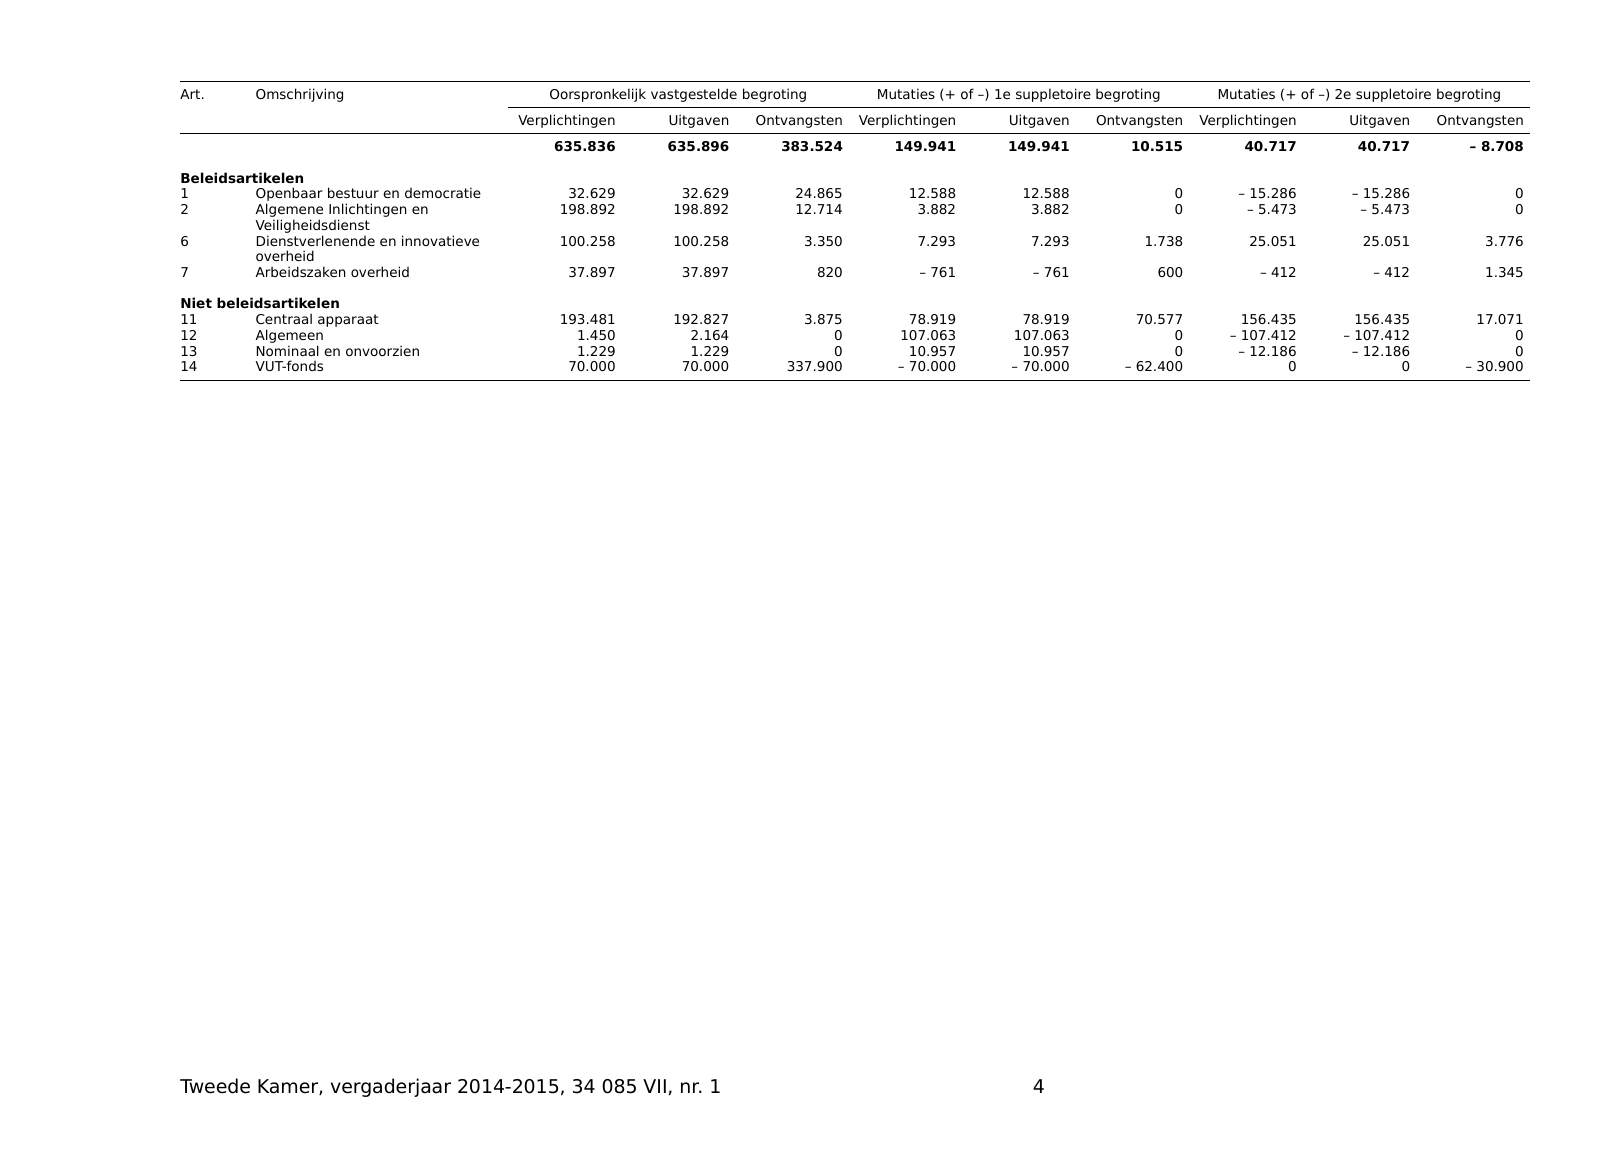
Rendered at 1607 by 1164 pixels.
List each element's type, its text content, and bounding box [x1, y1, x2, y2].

table_cell [849, 170, 962, 186]
table_cell [1416, 170, 1529, 186]
table_cell Dienstverlenende en innovatieve overheid [249, 233, 508, 265]
table_cell 635.836 [508, 134, 621, 155]
table_cell [249, 281, 508, 296]
table_cell 0 [1416, 344, 1529, 359]
table_cell 10.957 [962, 344, 1075, 359]
table_cell 156.435 [1189, 312, 1302, 328]
table_cell [621, 170, 735, 186]
table_cell 193.481 [508, 312, 621, 328]
table_cell 10.957 [849, 344, 962, 359]
table_cell Centraal apparaat [249, 312, 508, 328]
table_cell 0 [735, 328, 848, 343]
table_cell VUT-fonds [249, 359, 508, 379]
table_cell 7.293 [962, 233, 1075, 265]
table_cell 37.897 [508, 265, 621, 281]
table_cell Openbaar bestuur en democratie [249, 186, 508, 202]
table_cell – 412 [1303, 265, 1416, 281]
table_cell [735, 281, 848, 296]
table_cell 32.629 [508, 186, 621, 202]
table_cell Uitgaven [1303, 108, 1416, 133]
table_cell – 15.286 [1303, 186, 1416, 202]
table_cell 6 [180, 233, 249, 265]
table_cell 7.293 [849, 233, 962, 265]
table_cell – 70.000 [962, 359, 1075, 379]
table_cell [1075, 296, 1189, 312]
table_cell Ontvangsten [735, 108, 848, 133]
table_cell 2 [180, 202, 249, 233]
table_cell 0 [1075, 344, 1189, 359]
table_cell Uitgaven [621, 108, 735, 133]
table_cell [180, 281, 249, 296]
table_cell Uitgaven [962, 108, 1075, 133]
table_cell 149.941 [962, 134, 1075, 155]
table_cell 14 [180, 359, 249, 379]
table_cell 25.051 [1189, 233, 1302, 265]
table_cell – 70.000 [849, 359, 962, 379]
table_cell 100.258 [508, 233, 621, 265]
table_cell 7 [180, 265, 249, 281]
table_cell [1303, 281, 1416, 296]
table_cell 383.524 [735, 134, 848, 155]
table_cell Verplichtingen [508, 108, 621, 133]
table_cell 192.827 [621, 312, 735, 328]
table_cell 635.896 [621, 134, 735, 155]
table_cell 3.875 [735, 312, 848, 328]
table_cell [249, 134, 508, 155]
table_cell – 15.286 [1189, 186, 1302, 202]
table_cell [1189, 296, 1302, 312]
table_cell – 5.473 [1189, 202, 1302, 233]
table_cell [1303, 155, 1416, 170]
table_cell 25.051 [1303, 233, 1416, 265]
table_cell 0 [1189, 359, 1302, 379]
table_cell 107.063 [849, 328, 962, 343]
table_cell [180, 107, 249, 133]
table_cell 10.515 [1075, 134, 1189, 155]
table_cell Verplichtingen [1189, 108, 1302, 133]
table_cell 3.882 [849, 202, 962, 233]
table_cell [180, 134, 249, 155]
table_cell [1303, 296, 1416, 312]
table_cell [1416, 281, 1529, 296]
table_cell 12.588 [849, 186, 962, 202]
table_cell – 412 [1189, 265, 1302, 281]
table_cell 1.450 [508, 328, 621, 343]
table_cell [508, 296, 621, 312]
table_cell [508, 170, 621, 186]
table_cell 198.892 [508, 202, 621, 233]
table_cell 0 [1303, 359, 1416, 379]
table_cell [1189, 170, 1302, 186]
table_cell [962, 281, 1075, 296]
table_cell [849, 296, 962, 312]
table_cell 0 [735, 344, 848, 359]
table_cell [1075, 281, 1189, 296]
table_cell 32.629 [621, 186, 735, 202]
table_cell [508, 281, 621, 296]
table_cell [1075, 155, 1189, 170]
table_cell [621, 155, 735, 170]
table_cell 0 [1075, 202, 1189, 233]
table_cell – 8.708 [1416, 134, 1529, 155]
table_cell 1.738 [1075, 233, 1189, 265]
table_cell 198.892 [621, 202, 735, 233]
table_cell Niet beleidsartikelen [180, 296, 508, 312]
table_cell [621, 296, 735, 312]
table_cell [962, 296, 1075, 312]
table_cell Ontvangsten [1416, 108, 1529, 133]
table_cell Nominaal en onvoorzien [249, 344, 508, 359]
table_cell [1416, 296, 1529, 312]
table_cell 78.919 [962, 312, 1075, 328]
table_cell [735, 296, 848, 312]
table_cell [962, 170, 1075, 186]
table_header Mutaties (+ of –) 2e suppletoire begroting [1189, 82, 1529, 107]
table_cell Algemeen [249, 328, 508, 343]
table_cell [1189, 281, 1302, 296]
table_cell 12.714 [735, 202, 848, 233]
table_cell 24.865 [735, 186, 848, 202]
table_cell 0 [1075, 328, 1189, 343]
table_cell 1.229 [621, 344, 735, 359]
table_cell 13 [180, 344, 249, 359]
table_cell – 62.400 [1075, 359, 1189, 379]
table_header Art. [180, 82, 249, 107]
table_cell [249, 107, 508, 133]
table_header Omschrijving [249, 82, 508, 107]
table_cell 0 [1416, 202, 1529, 233]
table_cell – 5.473 [1303, 202, 1416, 233]
table_cell 70.000 [508, 359, 621, 379]
table_cell – 761 [849, 265, 962, 281]
table_cell 40.717 [1303, 134, 1416, 155]
table_cell [180, 155, 249, 170]
table_cell 1.229 [508, 344, 621, 359]
table_cell – 30.900 [1416, 359, 1529, 379]
table_cell 70.577 [1075, 312, 1189, 328]
table_cell 3.882 [962, 202, 1075, 233]
table_cell [1075, 170, 1189, 186]
table_cell 12 [180, 328, 249, 343]
table_cell 600 [1075, 265, 1189, 281]
table_cell [735, 170, 848, 186]
table_cell [249, 155, 508, 170]
table_cell 3.350 [735, 233, 848, 265]
table_cell [1189, 155, 1302, 170]
table_cell Arbeidszaken overheid [249, 265, 508, 281]
table_cell – 761 [962, 265, 1075, 281]
table_cell [849, 281, 962, 296]
table_cell 107.063 [962, 328, 1075, 343]
table_cell 820 [735, 265, 848, 281]
table_cell 1.345 [1416, 265, 1529, 281]
table_cell [508, 155, 621, 170]
table_cell [735, 155, 848, 170]
table_cell 149.941 [849, 134, 962, 155]
table_cell [849, 155, 962, 170]
table_cell Ontvangsten [1075, 108, 1189, 133]
table_cell – 107.412 [1189, 328, 1302, 343]
table_cell 17.071 [1416, 312, 1529, 328]
table_cell [1303, 170, 1416, 186]
table_cell 0 [1416, 328, 1529, 343]
table_cell – 12.186 [1303, 344, 1416, 359]
table_cell [621, 281, 735, 296]
table_cell 12.588 [962, 186, 1075, 202]
table_cell – 12.186 [1189, 344, 1302, 359]
table_cell 100.258 [621, 233, 735, 265]
table_cell [962, 155, 1075, 170]
table_cell 0 [1075, 186, 1189, 202]
table_cell 1 [180, 186, 249, 202]
table_header Oorspronkelijk vastgestelde begroting [508, 82, 848, 107]
table_cell 0 [1416, 186, 1529, 202]
table_cell Beleidsartikelen [180, 170, 508, 186]
table_cell 78.919 [849, 312, 962, 328]
table_cell Algemene Inlichtingen en Veiligheidsdienst [249, 202, 508, 233]
table_cell 3.776 [1416, 233, 1529, 265]
table_cell 40.717 [1189, 134, 1302, 155]
table_cell 11 [180, 312, 249, 328]
table_cell 337.900 [735, 359, 848, 379]
table_cell 37.897 [621, 265, 735, 281]
table_cell Verplichtingen [849, 108, 962, 133]
table_cell 2.164 [621, 328, 735, 343]
table_cell – 107.412 [1303, 328, 1416, 343]
table_cell [1416, 155, 1529, 170]
table_cell 70.000 [621, 359, 735, 379]
table_header Mutaties (+ of –) 1e suppletoire begroting [849, 82, 1189, 107]
table_cell 156.435 [1303, 312, 1416, 328]
